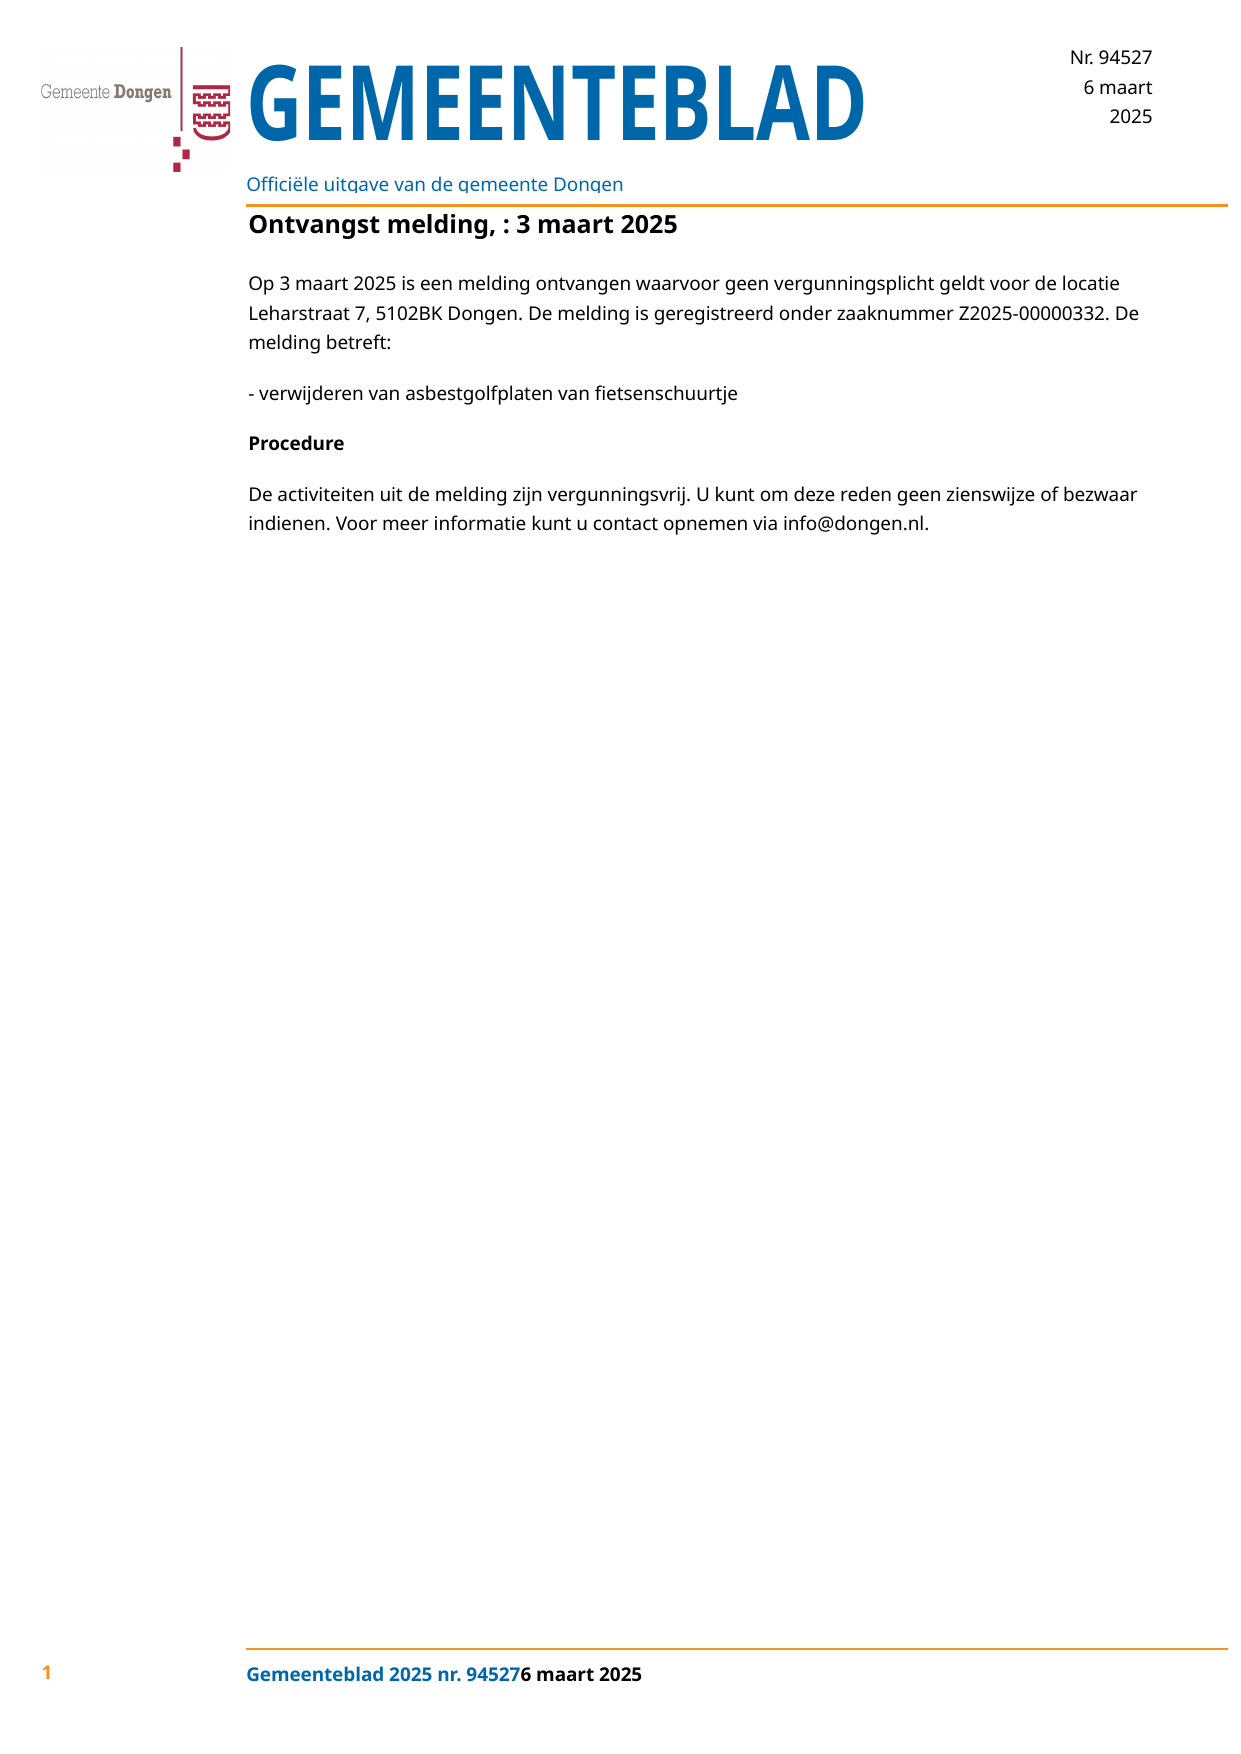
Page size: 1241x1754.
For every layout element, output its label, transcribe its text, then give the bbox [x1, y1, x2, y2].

picture [41, 47, 231, 172]
text Procedure [248, 430, 1152, 456]
text - verwijderen van asbestgolfplaten van fietsenschuurtje [248, 380, 1152, 406]
text De activiteiten uit de melding zijn vergunningsvrij. U kunt om deze reden geen zienswijze of bezwaar indienen. Voor meer informatie kunt u contact opnemen via info@dongen.nl. [248, 481, 1152, 536]
text Ontvangst melding, : 3 maart 2025 [248, 207, 1152, 241]
text Op 3 maart 2025 is een melding ontvangen waarvoor geen vergunningsplicht geldt voor de locatie Leharstraat 7, 5102BK Dongen. De melding is geregistreerd onder zaaknummer Z2025-00000332. De melding betreft: [248, 270, 1152, 355]
